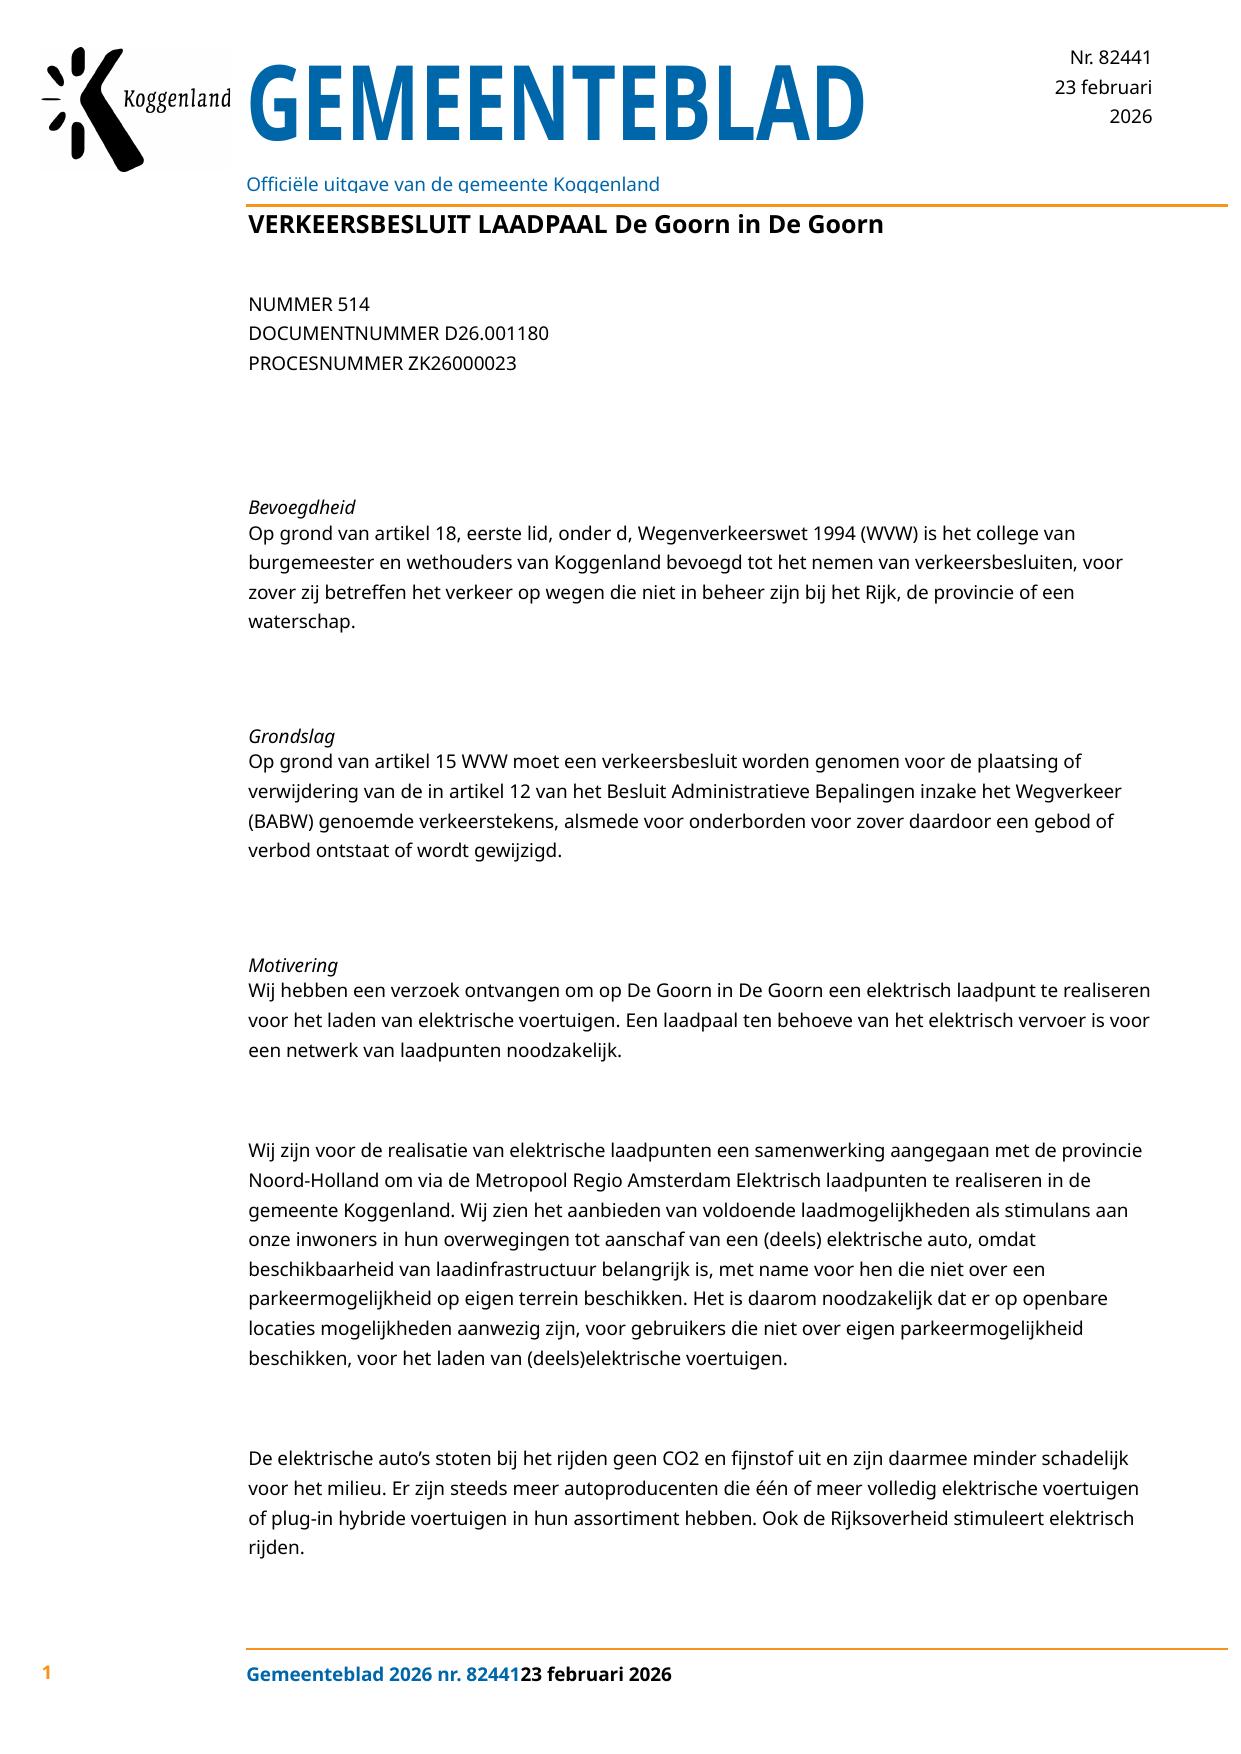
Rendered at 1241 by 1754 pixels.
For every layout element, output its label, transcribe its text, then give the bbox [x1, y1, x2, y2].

text NUMMER 514 [248, 291, 1152, 317]
text PROCESNUMMER ZK26000023 [248, 350, 1152, 376]
text Grondslag [248, 723, 1152, 749]
text Op grond van artikel 18, eerste lid, onder d, Wegenverkeerswet 1994 (WVW) is het college van burgemeester en wethouders van Koggenland bevoegd tot het nemen van verkeersbesluiten, voor zover zij betreffen het verkeer op wegen die niet in beheer zijn bij het Rijk, de provincie of een waterschap. [248, 520, 1152, 634]
picture [41, 47, 231, 172]
text Bevoegdheid [248, 494, 1152, 520]
text Op grond van artikel 15 WVW moet een verkeersbesluit worden genomen voor de plaatsing of verwijdering van de in artikel 12 van het Besluit Administratieve Bepalingen inzake het Wegverkeer (BABW) genoemde verkeerstekens, alsmede voor onderborden voor zover daardoor een gebod of verbod ontstaat of wordt gewijzigd. [248, 749, 1152, 863]
text VERKEERSBESLUIT LAADPAAL De Goorn in De Goorn [248, 207, 1152, 241]
text Wij zijn voor de realisatie van elektrische laadpunten een samenwerking aangegaan met de provincie Noord-Holland om via de Metropool Regio Amsterdam Elektrisch laadpunten te realiseren in de gemeente Koggenland. Wij zien het aanbieden van voldoende laadmogelijkheden als stimulans aan onze inwoners in hun overwegingen tot aanschaf van een (deels) elektrische auto, omdat beschikbaarheid van laadinfrastructuur belangrijk is, met name voor hen die niet over een parkeermogelijkheid op eigen terrein beschikken. Het is daarom noodzakelijk dat er op openbare locaties mogelijkheden aanwezig zijn, voor gebruikers die niet over eigen parkeermogelijkheid beschikken, voor het laden van (deels)elektrische voertuigen. [248, 1138, 1152, 1370]
text Wij hebben een verzoek ontvangen om op De Goorn in De Goorn een elektrisch laadpunt te realiseren voor het laden van elektrische voertuigen. Een laadpaal ten behoeve van het elektrisch vervoer is voor een netwerk van laadpunten noodzakelijk. [248, 978, 1152, 1062]
text De elektrische auto’s stoten bij het rijden geen CO2 en fijnstof uit en zijn daarmee minder schadelijk voor het milieu. Er zijn steeds meer autoproducenten die één of meer volledig elektrische voertuigen of plug-in hybride voertuigen in hun assortiment hebben. Ook de Rijksoverheid stimuleert elektrisch rijden. [248, 1446, 1152, 1560]
text Motivering [248, 952, 1152, 978]
text DOCUMENTNUMMER D26.001180 [248, 321, 1152, 346]
